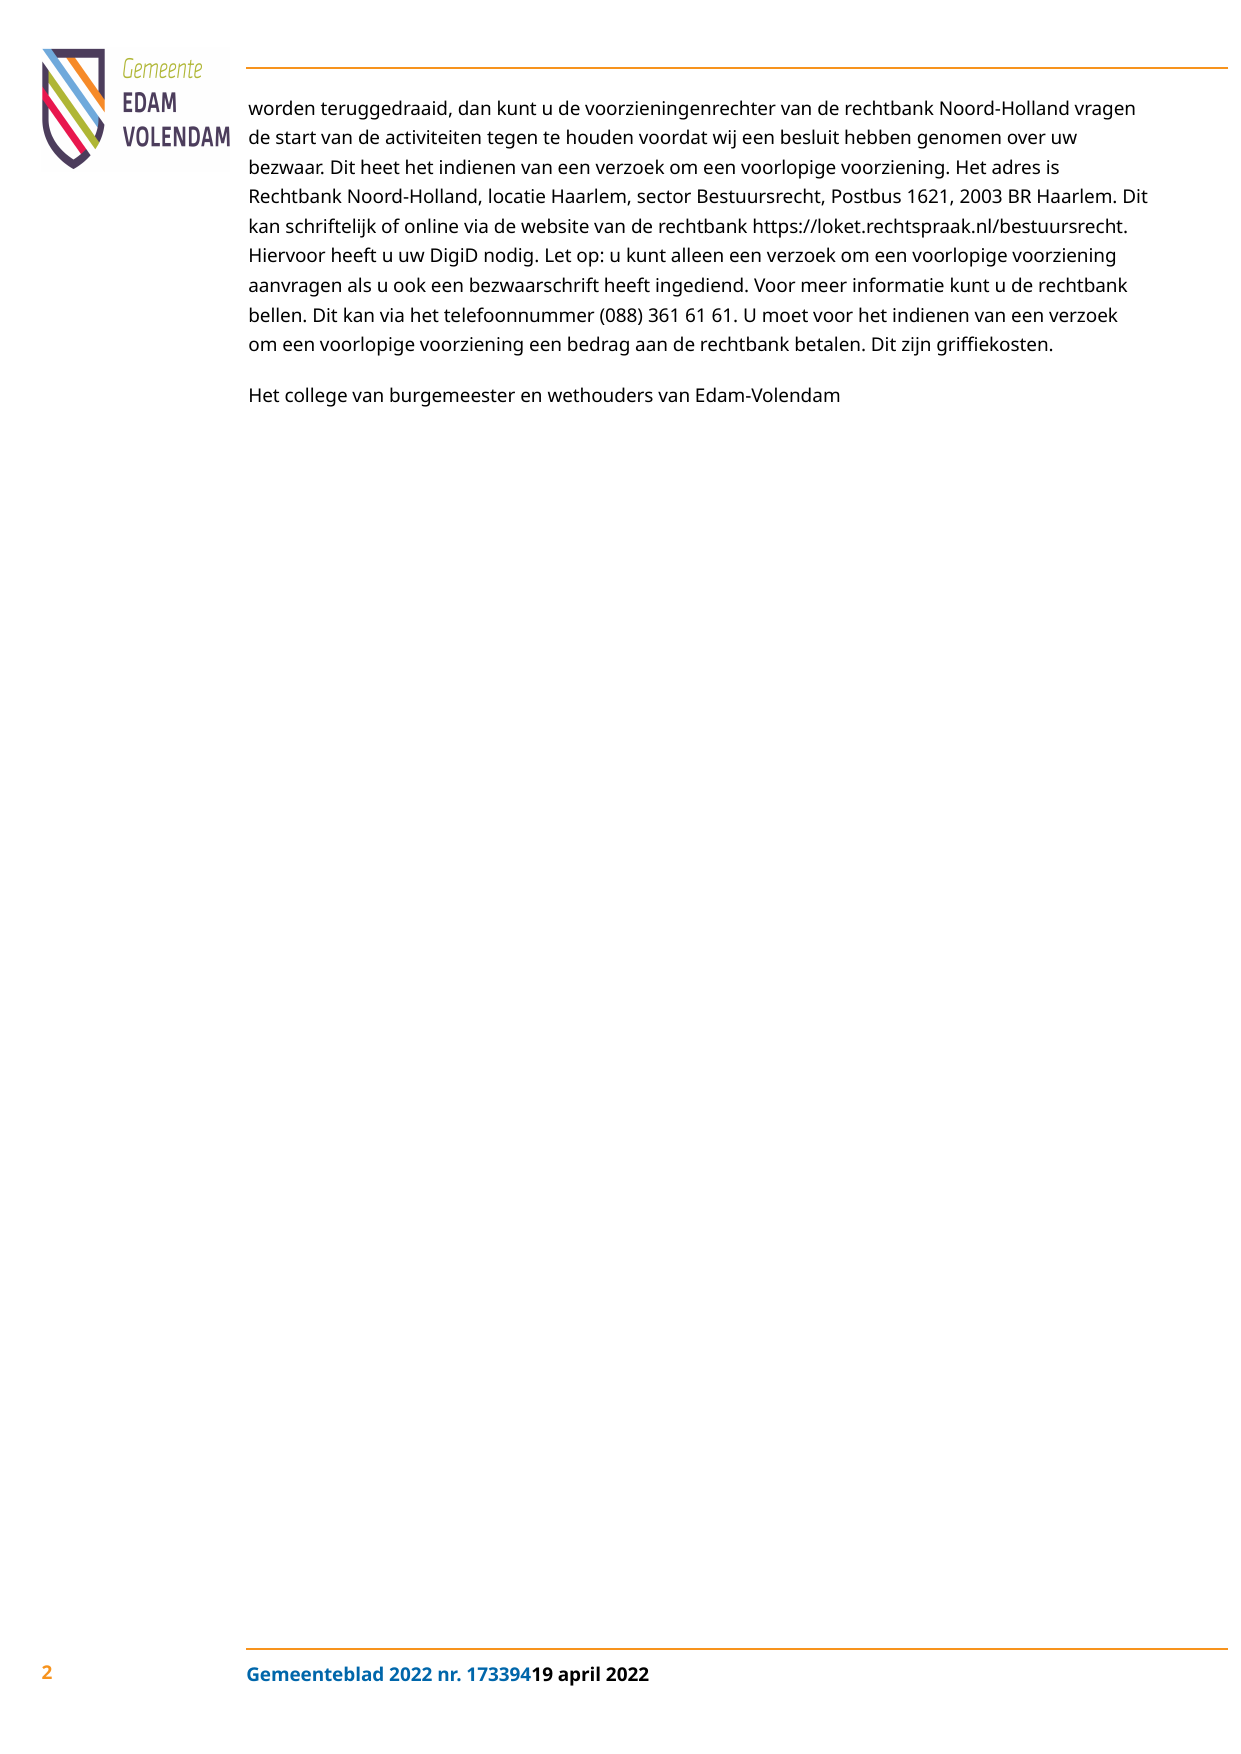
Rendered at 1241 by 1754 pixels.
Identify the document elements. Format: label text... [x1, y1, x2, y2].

text worden teruggedraaid, dan kunt u de voorzieningenrechter van de rechtbank Noord-Holland vragen de start van de activiteiten tegen te houden voordat wij een besluit hebben genomen over uw bezwaar. Dit heet het indienen van een verzoek om een voorlopige voorziening. Het adres is Rechtbank Noord-Holland, locatie Haarlem, sector Bestuursrecht, Postbus 1621, 2003 BR Haarlem. Dit kan schriftelijk of online via de website van de rechtbank https://loket.rechtspraak.nl/bestuursrecht. Hiervoor heeft u uw DigiD nodig. Let op: u kunt alleen een verzoek om een voorlopige voorziening aanvragen als u ook een bezwaarschrift heeft ingediend. Voor meer informatie kunt u de rechtbank bellen. Dit kan via het telefoonnummer (088) 361 61 61. U moet voor het indienen van een verzoek om een voorlopige voorziening een bedrag aan de rechtbank betalen. Dit zijn griffiekosten. [248, 95, 1152, 357]
picture [41, 47, 231, 172]
text Het college van burgemeester en wethouders van Edam-Volendam [248, 382, 1152, 408]
